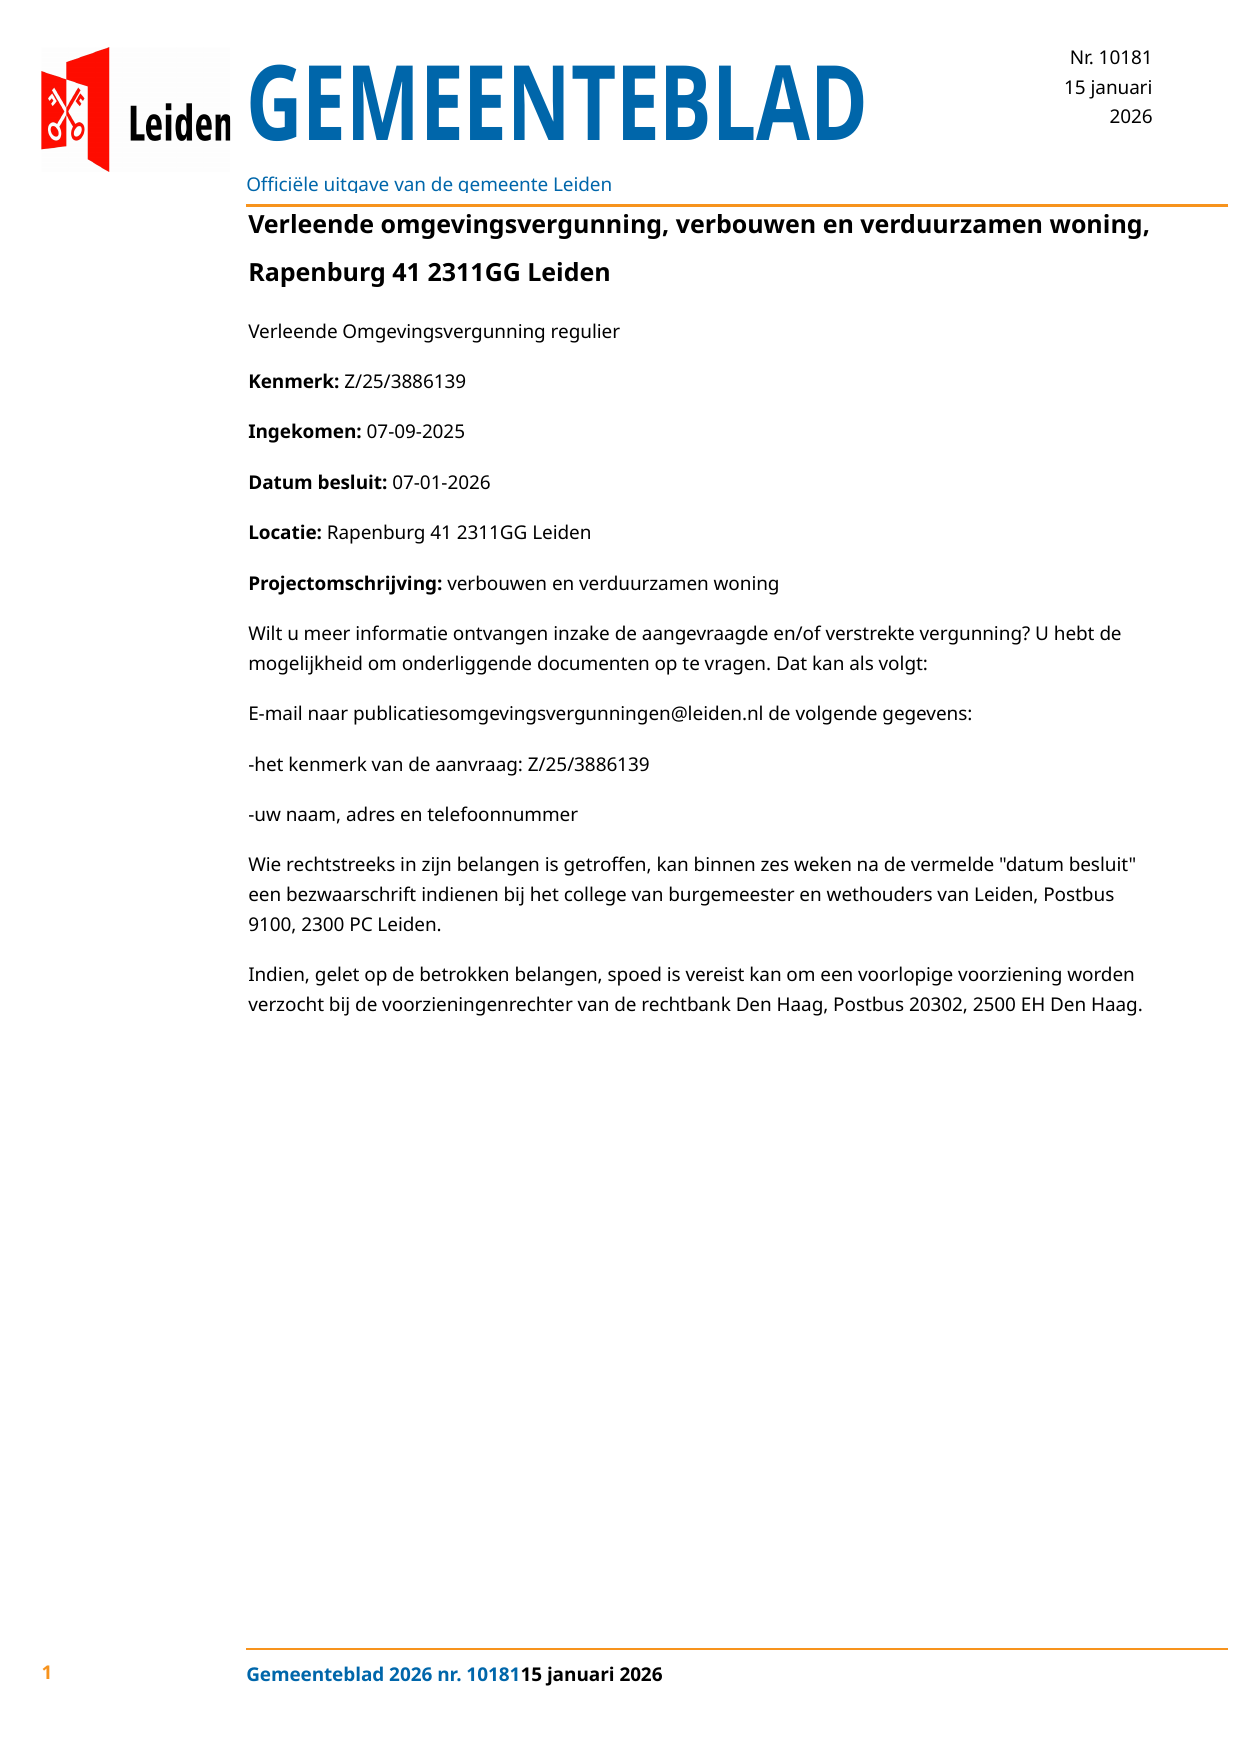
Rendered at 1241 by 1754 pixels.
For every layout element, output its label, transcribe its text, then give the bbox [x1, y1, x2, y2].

text Ingekomen: 07-09-2025 [248, 419, 1152, 444]
text Kenmerk: Z/25/3886139 [248, 368, 1152, 394]
text Datum besluit: 07-01-2026 [248, 469, 1152, 495]
text Wilt u meer informatie ontvangen inzake de aangevraagde en/of verstrekte vergunning? U hebt de mogelijkheid om onderliggende documenten op te vragen. Dat kan als volgt: [248, 620, 1152, 676]
text E-mail naar publicatiesomgevingsvergunningen@leiden.nl de volgende gegevens: [248, 700, 1152, 726]
text Projectomschrijving: verbouwen en verduurzamen woning [248, 570, 1152, 596]
text Verleende omgevingsvergunning, verbouwen en verduurzamen woning, Rapenburg 41 2311GG Leiden [248, 207, 1152, 288]
text Wie rechtstreeks in zijn belangen is getroffen, kan binnen zes weken na de vermelde "datum besluit" een bezwaarschrift indienen bij het college van burgemeester en wethouders van Leiden, Postbus 9100, 2300 PC Leiden. [248, 852, 1152, 937]
text Locatie: Rapenburg 41 2311GG Leiden [248, 519, 1152, 545]
text Indien, gelet op de betrokken belangen, spoed is vereist kan om een voorlopige voorziening worden verzocht bij de voorzieningenrechter van de rechtbank Den Haag, Postbus 20302, 2500 EH Den Haag. [248, 961, 1152, 1017]
text -uw naam, adres en telefoonnummer [248, 801, 1152, 827]
picture [41, 47, 231, 172]
text -het kenmerk van de aanvraag: Z/25/3886139 [248, 751, 1152, 777]
text Verleende Omgevingsvergunning regulier [248, 318, 1152, 344]
